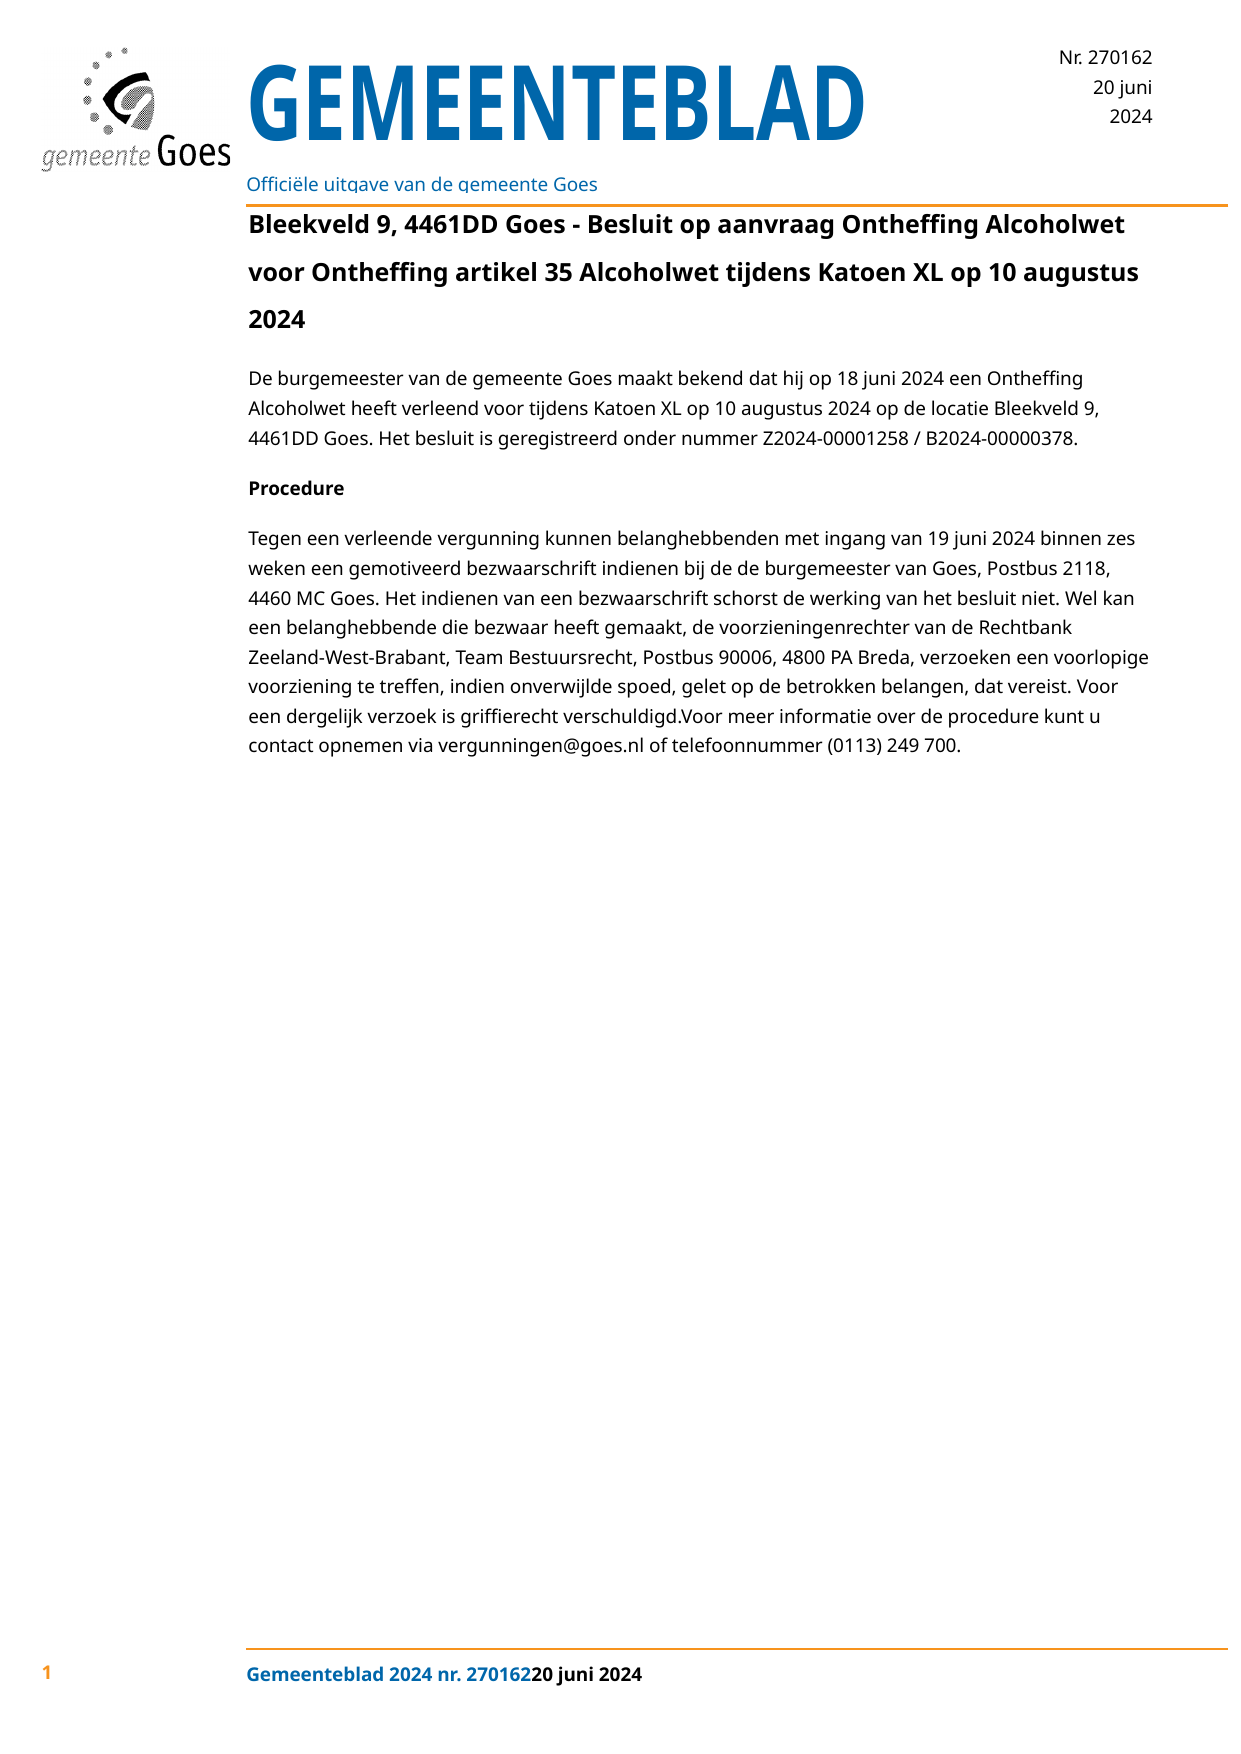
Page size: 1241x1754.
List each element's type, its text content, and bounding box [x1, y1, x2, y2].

text Procedure [248, 475, 1152, 501]
picture [41, 47, 231, 172]
text Tegen een verleende vergunning kunnen belanghebbenden met ingang van 19 juni 2024 binnen zes weken een gemotiveerd bezwaarschrift indienen bij de de burgemeester van Goes, Postbus 2118, 4460 MC Goes. Het indienen van een bezwaarschrift schorst de werking van het besluit niet. Wel kan een belanghebbende die bezwaar heeft gemaakt, de voorzieningenrechter van de Rechtbank Zeeland-West-Brabant, Team Bestuursrecht, Postbus 90006, 4800 PA Breda, verzoeken een voorlopige voorziening te treffen, indien onverwijlde spoed, gelet op de betrokken belangen, dat vereist. Voor een dergelijk verzoek is griffierecht verschuldigd.Voor meer informatie over de procedure kunt u contact opnemen via vergunningen@goes.nl of telefoonnummer (0113) 249 700. [248, 526, 1152, 758]
text Bleekveld 9, 4461DD Goes - Besluit op aanvraag Ontheffing Alcoholwet voor Ontheffing artikel 35 Alcoholwet tijdens Katoen XL op 10 augustus 2024 [248, 207, 1152, 336]
text De burgemeester van de gemeente Goes maakt bekend dat hij op 18 juni 2024 een Ontheffing Alcoholwet heeft verleend voor tijdens Katoen XL op 10 augustus 2024 op de locatie Bleekveld 9, 4461DD Goes. Het besluit is geregistreerd onder nummer Z2024-00001258 / B2024-00000378. [248, 366, 1152, 450]
